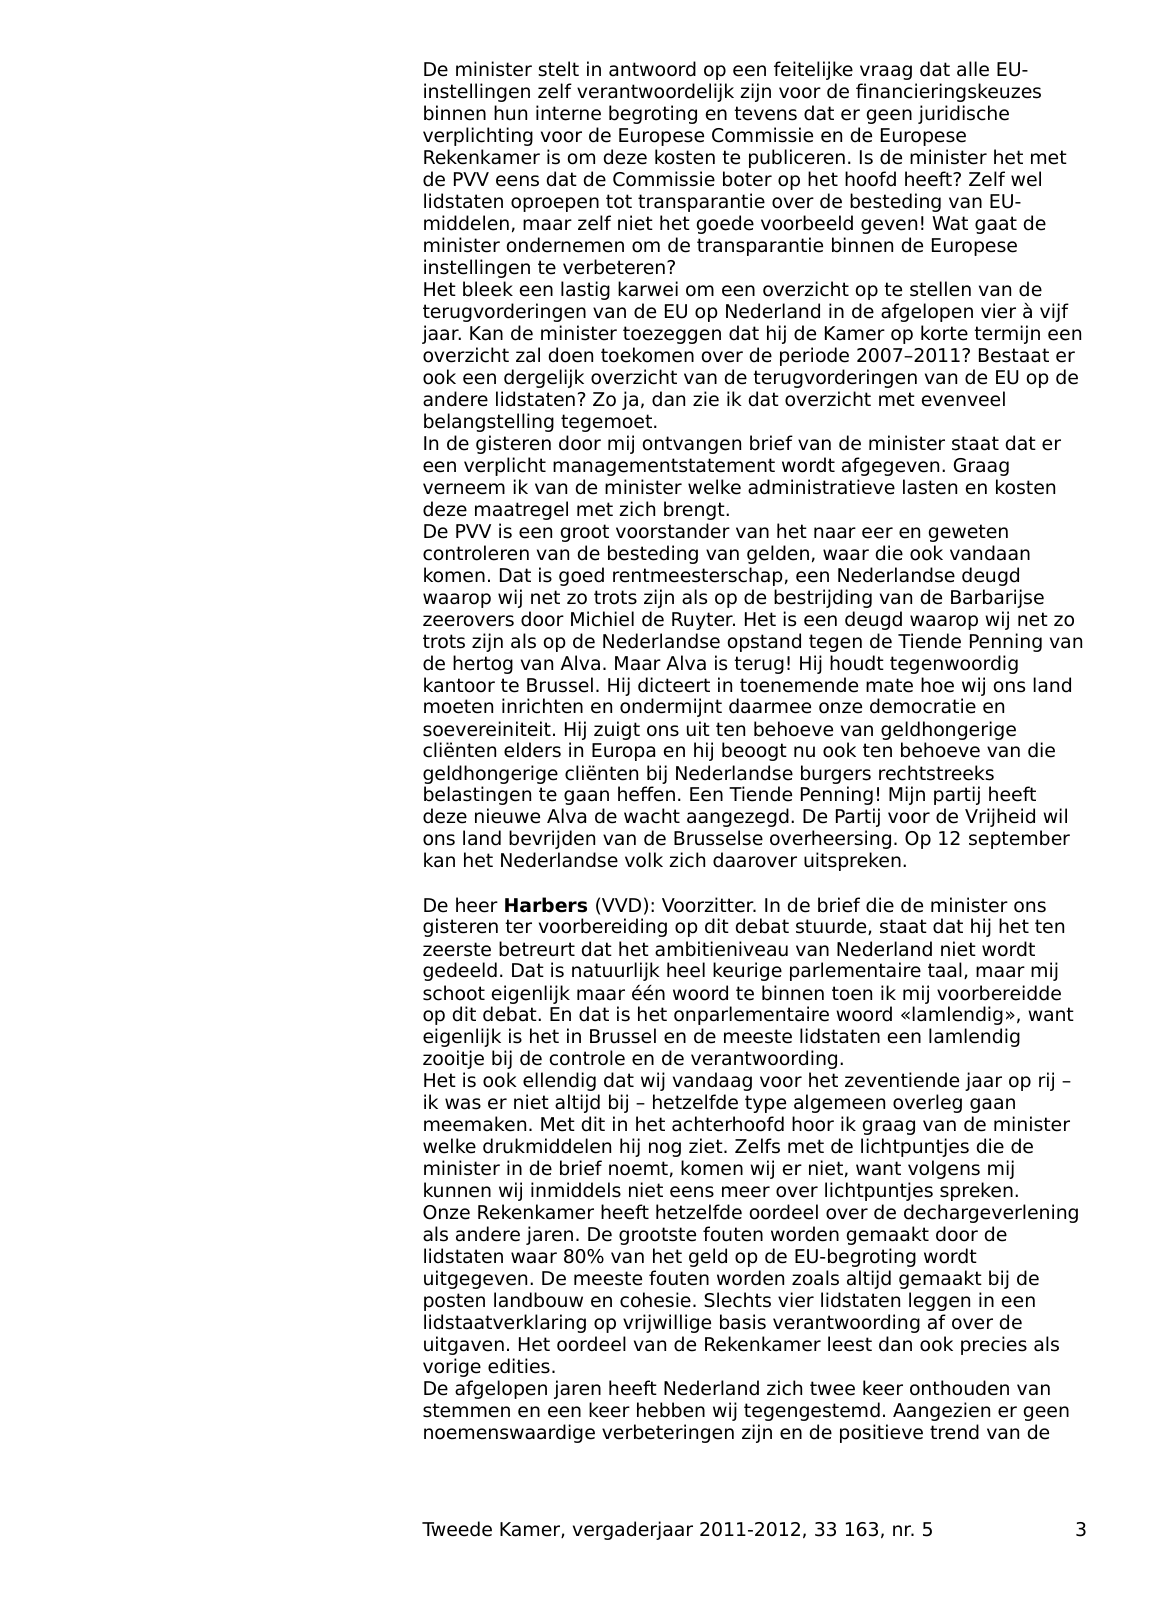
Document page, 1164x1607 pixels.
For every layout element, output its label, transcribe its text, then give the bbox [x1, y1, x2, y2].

text De heer Harbers (VVD): Voorzitter. In de brief die de minister ons gisteren ter voorbereiding op dit debat stuurde, staat dat hij het ten zeerste betreurt dat het ambitieniveau van Nederland niet wordt gedeeld. Dat is natuurlijk heel keurige parlementaire taal, maar mij schoot eigenlijk maar één woord te binnen toen ik mij voorbereidde op dit debat. En dat is het onparlementaire woord «lamlendig», want eigenlijk is het in Brussel en de meeste lidstaten een lamlendig zooitje bij de controle en de verantwoording. [422, 894, 1087, 1070]
text Het bleek een lastig karwei om een overzicht op te stellen van de terugvorderingen van de EU op Nederland in de afgelopen vier à vijf jaar. Kan de minister toezeggen dat hij de Kamer op korte termijn een overzicht zal doen toekomen over de periode 2007–2011? Bestaat er ook een dergelijk overzicht van de terugvorderingen van de EU op de andere lidstaten? Zo ja, dan zie ik dat overzicht met evenveel belangstelling tegemoet. [422, 279, 1087, 433]
text De PVV is een groot voorstander van het naar eer en geweten controleren van de besteding van gelden, waar die ook vandaan komen. Dat is goed rentmeesterschap, een Nederlandse deugd waarop wij net zo trots zijn als op de bestrijding van de Barbarijse zeerovers door Michiel de Ruyter. Het is een deugd waarop wij net zo trots zijn als op de Nederlandse opstand tegen de Tiende Penning van de hertog van Alva. Maar Alva is terug! Hij houdt tegenwoordig kantoor te Brussel. Hij dicteert in toenemende mate hoe wij ons land moeten inrichten en ondermijnt daarmee onze democratie en soevereiniteit. Hij zuigt ons uit ten behoeve van geldhongerige cliënten elders in Europa en hij beoogt nu ook ten behoeve van die geldhongerige cliënten bij Nederlandse burgers rechtstreeks belastingen te gaan heffen. Een Tiende Penning! Mijn partij heeft deze nieuwe Alva de wacht aangezegd. De Partij voor de Vrijheid wil ons land bevrijden van de Brusselse overheersing. Op 12 september kan het Nederlandse volk zich daarover uitspreken. [422, 521, 1087, 872]
text De minister stelt in antwoord op een feitelijke vraag dat alle EU-instellingen zelf verantwoordelijk zijn voor de financieringskeuzes binnen hun interne begroting en tevens dat er geen juridische verplichting voor de Europese Commissie en de Europese Rekenkamer is om deze kosten te publiceren. Is de minister het met de PVV eens dat de Commissie boter op het hoofd heeft? Zelf wel lidstaten oproepen tot transparantie over de besteding van EU-middelen, maar zelf niet het goede voorbeeld geven! Wat gaat de minister ondernemen om de transparantie binnen de Europese instellingen te verbeteren? [422, 59, 1087, 279]
text De afgelopen jaren heeft Nederland zich twee keer onthouden van stemmen en een keer hebben wij tegengestemd. Aangezien er geen noemenswaardige verbeteringen zijn en de positieve trend van de [422, 1378, 1087, 1444]
text Het is ook ellendig dat wij vandaag voor het zeventiende jaar op rij – ik was er niet altijd bij – hetzelfde type algemeen overleg gaan meemaken. Met dit in het achterhoofd hoor ik graag van de minister welke drukmiddelen hij nog ziet. Zelfs met de lichtpuntjes die de minister in de brief noemt, komen wij er niet, want volgens mij kunnen wij inmiddels niet eens meer over lichtpuntjes spreken. [422, 1070, 1087, 1202]
text Onze Rekenkamer heeft hetzelfde oordeel over de dechargeverlening als andere jaren. De grootste fouten worden gemaakt door de lidstaten waar 80% van het geld op de EU-begroting wordt uitgegeven. De meeste fouten worden zoals altijd gemaakt bij de posten landbouw en cohesie. Slechts vier lidstaten leggen in een lidstaatverklaring op vrijwillige basis verantwoording af over de uitgaven. Het oordeel van de Rekenkamer leest dan ook precies als vorige edities. [422, 1202, 1087, 1378]
text In de gisteren door mij ontvangen brief van de minister staat dat er een verplicht managementstatement wordt afgegeven. Graag verneem ik van de minister welke administratieve lasten en kosten deze maatregel met zich brengt. [422, 433, 1087, 521]
